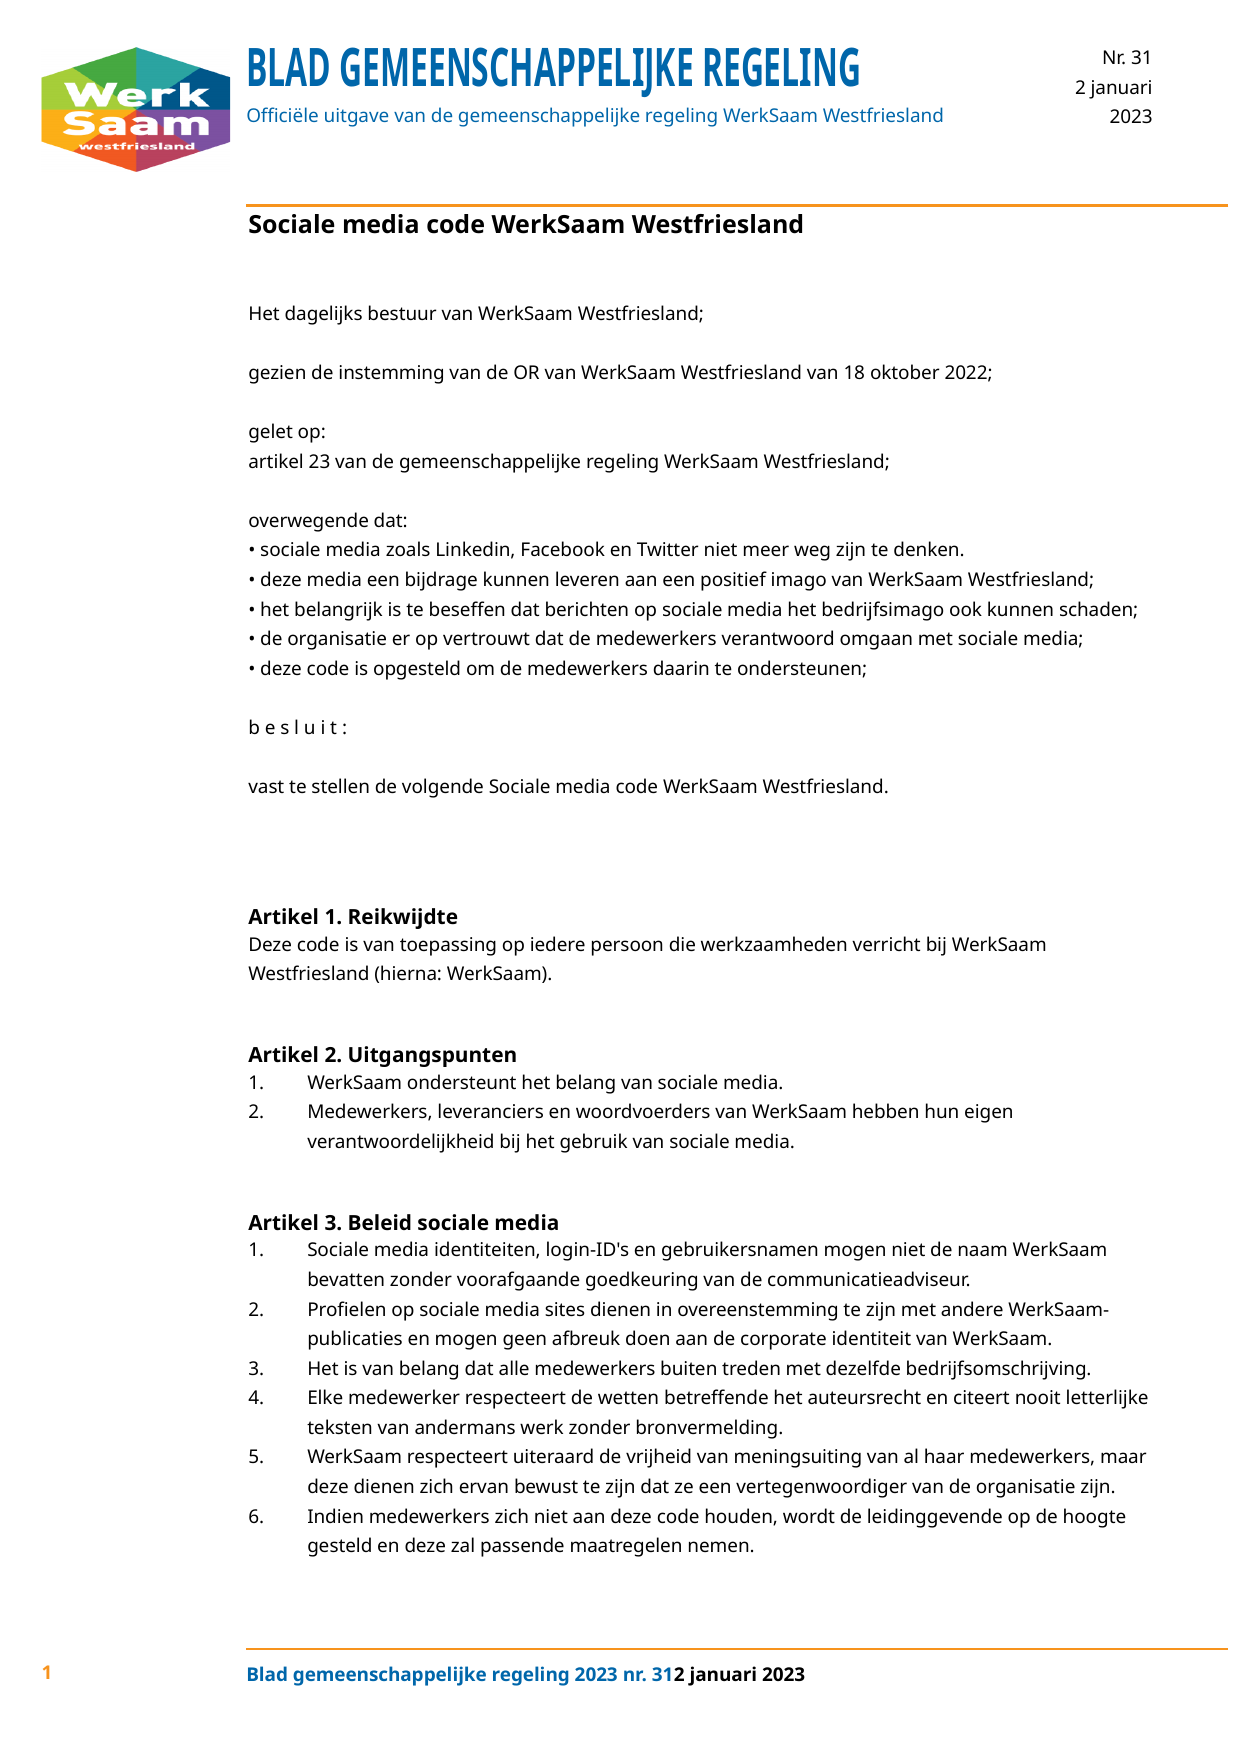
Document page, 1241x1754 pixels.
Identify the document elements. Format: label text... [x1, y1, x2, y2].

text artikel 23 van de gemeenschappelijke regeling WerkSaam Westfriesland; [248, 448, 1152, 473]
list Elke medewerker respecteert de wetten betreffende het auteursrecht en citeert nooit letterlijke teksten van andermans werk zonder bronvermelding. [248, 1384, 1152, 1440]
text Het dagelijks bestuur van WerkSaam Westfriesland; [248, 300, 1152, 326]
list Indien medewerkers zich niet aan deze code houden, wordt de leidinggevende op de hoogte gesteld en deze zal passende maatregelen nemen. [248, 1503, 1152, 1558]
list Sociale media identiteiten, login-ID's en gebruikersnamen mogen niet de naam WerkSaam bevatten zonder voorafgaande goedkeuring van de communicatieadviseur. [248, 1237, 1152, 1292]
picture [41, 47, 231, 172]
text Sociale media code WerkSaam Westfriesland [248, 207, 1152, 241]
text • deze code is opgesteld om de medewerkers daarin te ondersteunen; [248, 655, 1152, 681]
text • sociale media zoals Linkedin, Facebook en Twitter niet meer weg zijn te denken. [248, 537, 1152, 562]
text Artikel 1. Reikwijdte [248, 902, 1152, 931]
text Artikel 2. Uitgangspunten [248, 1041, 1152, 1069]
list Profielen op sociale media sites dienen in overeenstemming te zijn met andere WerkSaam-publicaties en mogen geen afbreuk doen aan de corporate identiteit van WerkSaam. [248, 1296, 1152, 1351]
text b e s l u i t : [248, 714, 1152, 740]
text overwegende dat: [248, 507, 1152, 533]
text gelet op: [248, 418, 1152, 444]
text • de organisatie er op vertrouwt dat de medewerkers verantwoord omgaan met sociale media; [248, 625, 1152, 651]
list Medewerkers, leveranciers en woordvoerders van WerkSaam hebben hun eigen verantwoordelijkheid bij het gebruik van sociale media. [248, 1098, 1152, 1154]
text • deze media een bijdrage kunnen leveren aan een positief imago van WerkSaam Westfriesland; [248, 566, 1152, 592]
text vast te stellen de volgende Sociale media code WerkSaam Westfriesland. [248, 773, 1152, 799]
text Deze code is van toepassing op iedere persoon die werkzaamheden verricht bij WerkSaam Westfriesland (hierna: WerkSaam). [248, 931, 1152, 986]
text Artikel 3. Beleid sociale media [248, 1208, 1152, 1237]
text • het belangrijk is te beseffen dat berichten op sociale media het bedrijfsimago ook kunnen schaden; [248, 596, 1152, 621]
list Het is van belang dat alle medewerkers buiten treden met dezelfde bedrijfsomschrijving. [248, 1355, 1152, 1381]
list WerkSaam ondersteunt het belang van sociale media. [248, 1069, 1152, 1095]
list WerkSaam respecteert uiteraard de vrijheid van meningsuiting van al haar medewerkers, maar deze dienen zich ervan bewust te zijn dat ze een vertegenwoordiger van de organisatie zijn. [248, 1444, 1152, 1499]
text gezien de instemming van de OR van WerkSaam Westfriesland van 18 oktober 2022; [248, 359, 1152, 385]
